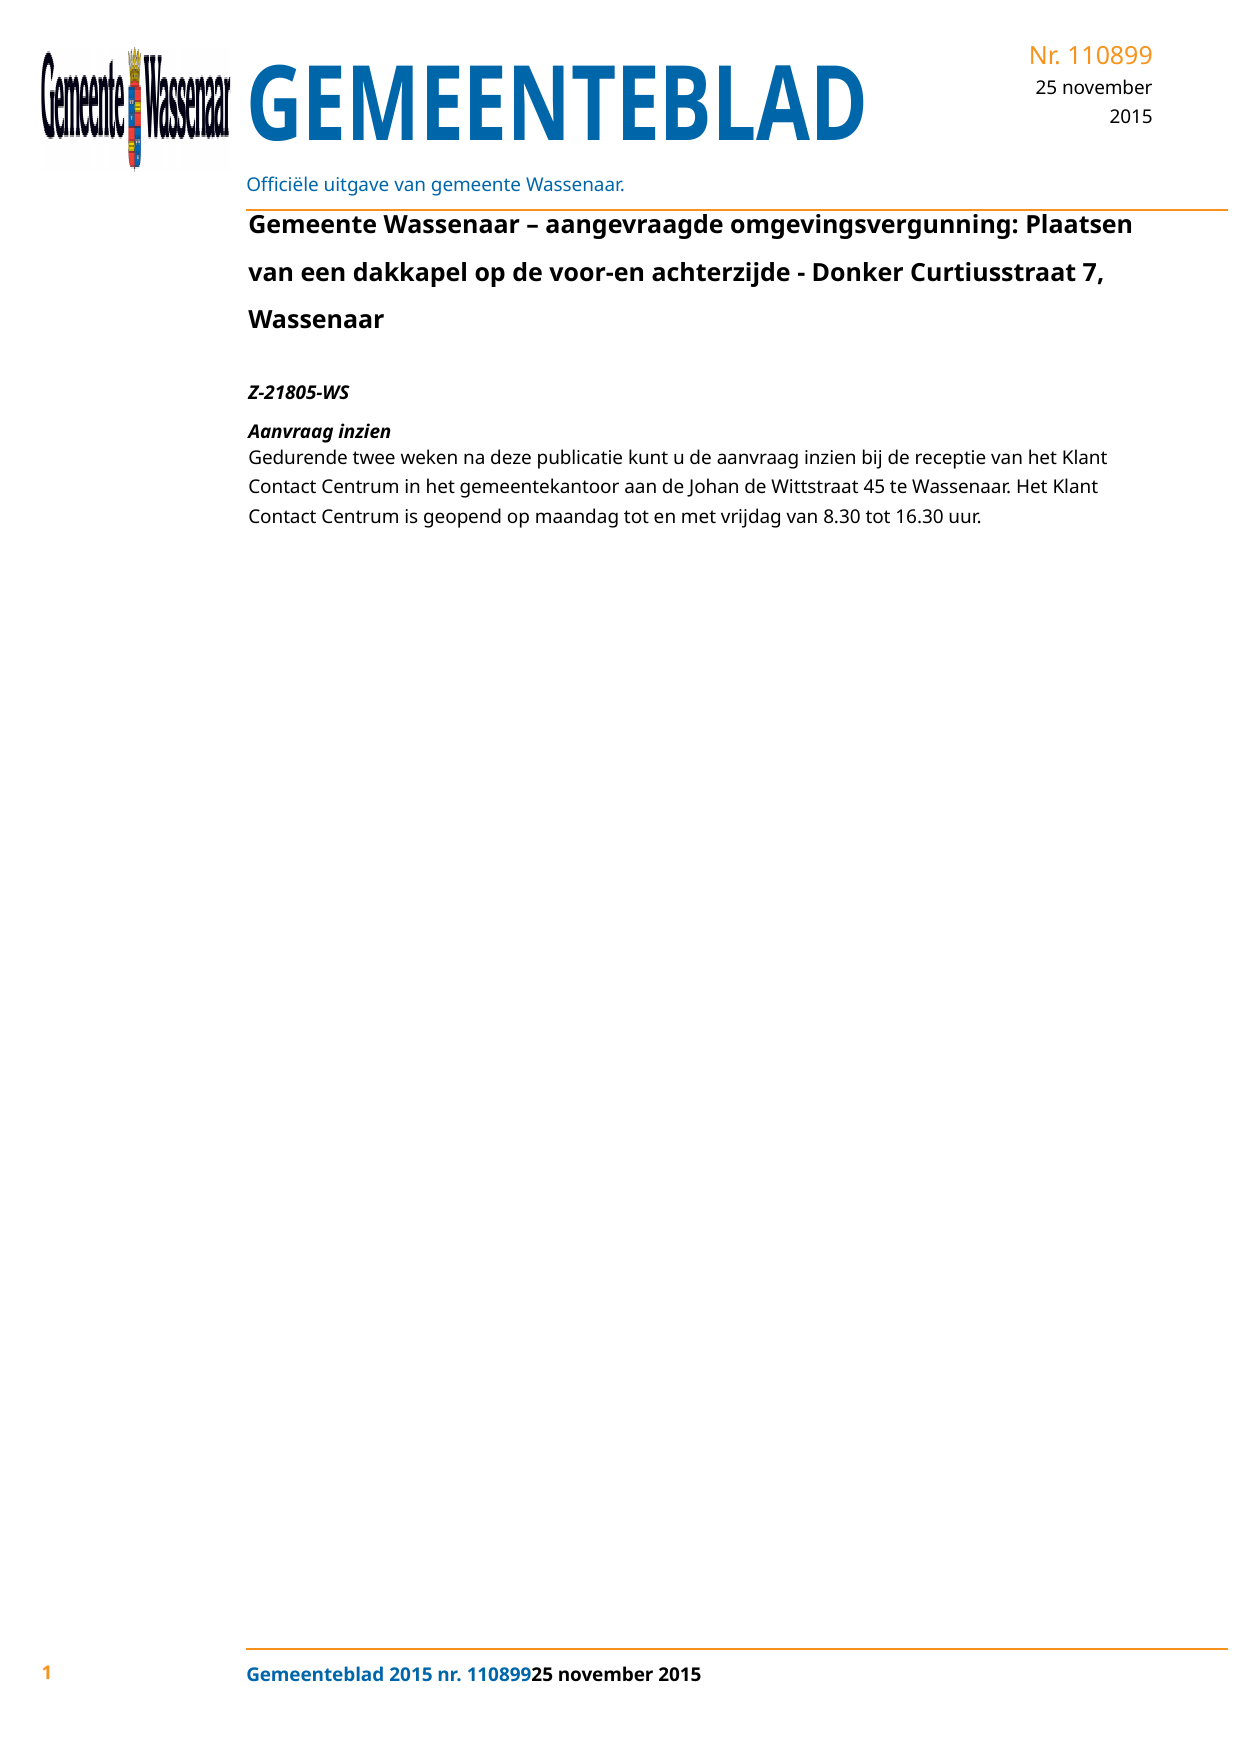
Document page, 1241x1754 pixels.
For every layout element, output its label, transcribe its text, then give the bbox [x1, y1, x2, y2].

text Z-21805-WS [248, 379, 1152, 405]
picture [41, 47, 231, 172]
text Aanvraag inzien [248, 418, 1152, 444]
text Gedurende twee weken na deze publicatie kunt u de aanvraag inzien bij de receptie van het Klant Contact Centrum in het gemeentekantoor aan de Johan de Wittstraat 45 te Wassenaar. Het Klant Contact Centrum is geopend op maandag tot en met vrijdag van 8.30 tot 16.30 uur. [248, 444, 1152, 529]
text Gemeente Wassenaar – aangevraagde omgevingsvergunning: Plaatsen van een dakkapel op de voor-en achterzijde - Donker Curtiusstraat 7, Wassenaar [248, 211, 1152, 336]
